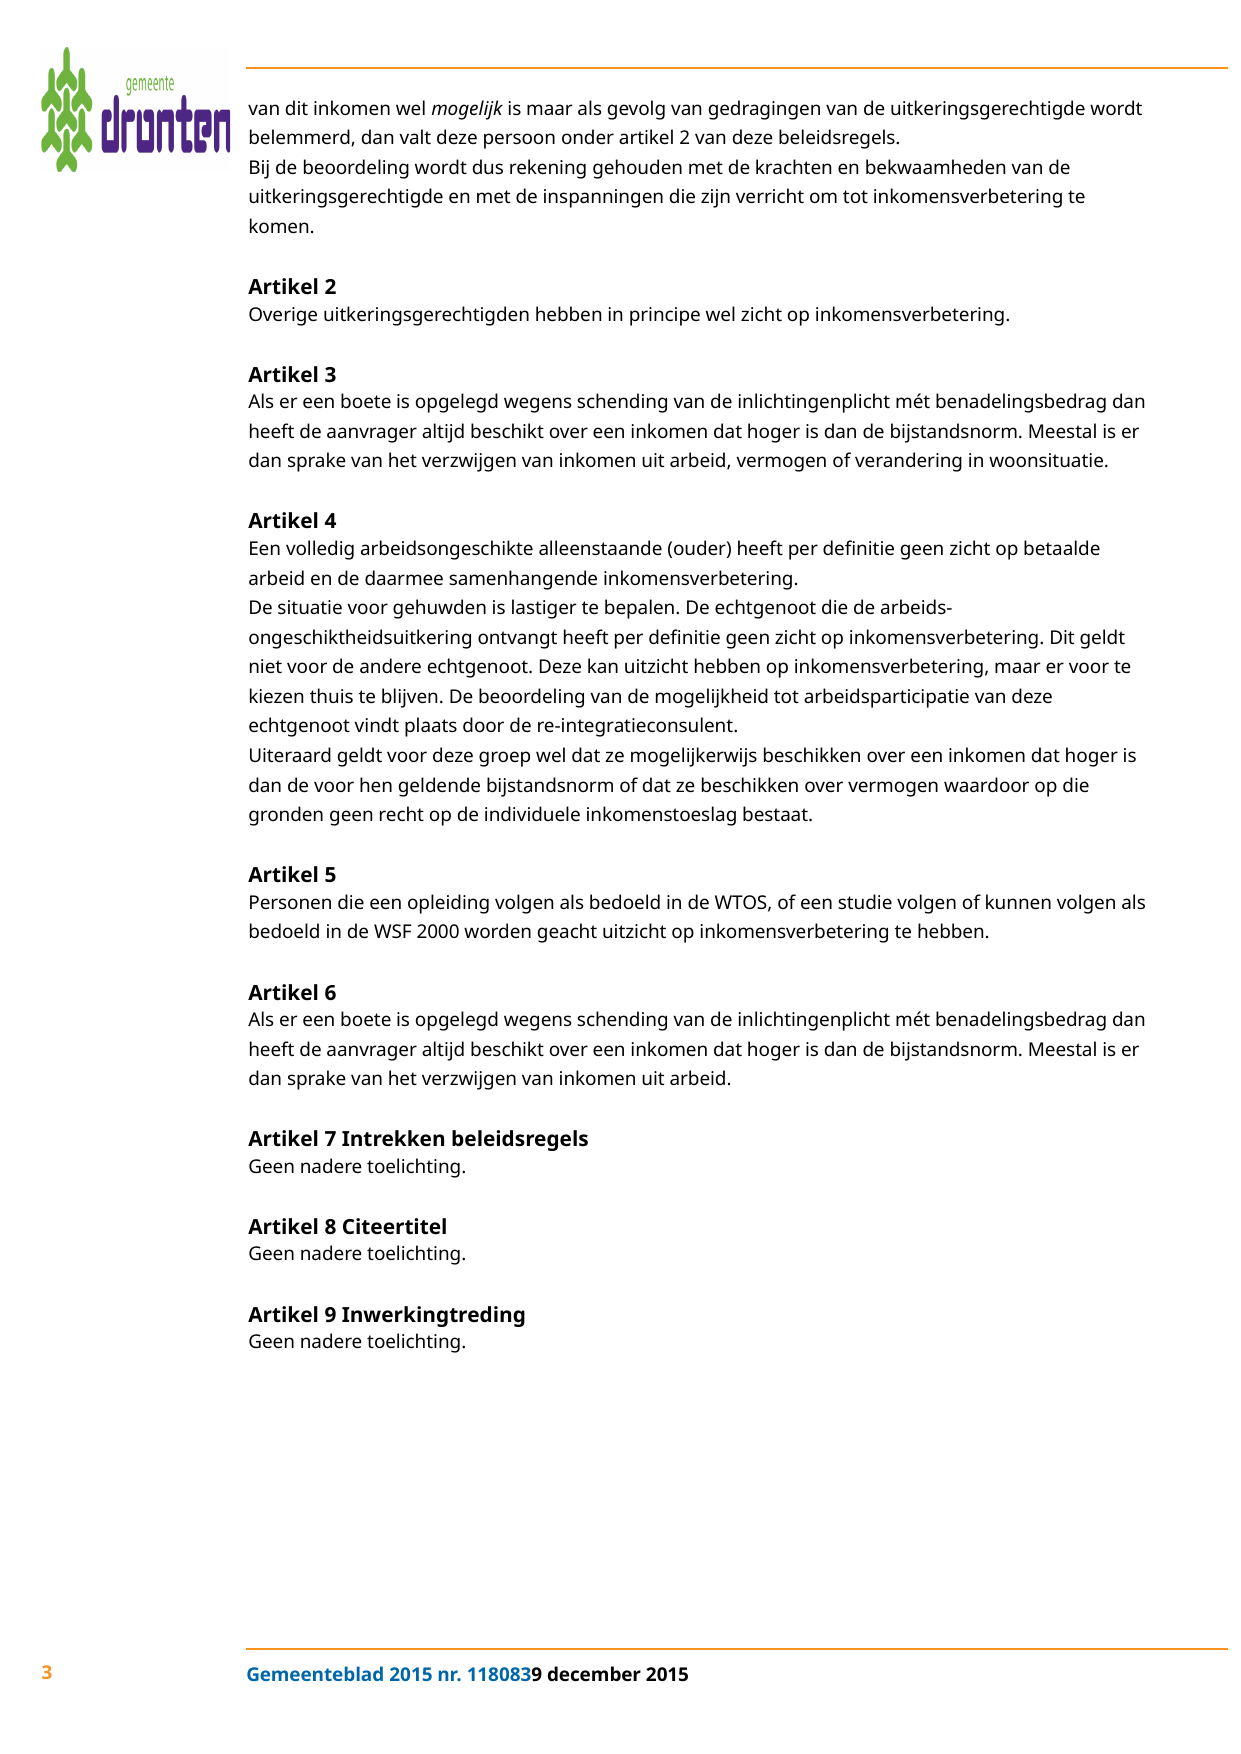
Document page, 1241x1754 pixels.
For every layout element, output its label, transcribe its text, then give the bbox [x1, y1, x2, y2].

text Artikel 7 Intrekken beleidsregels [248, 1124, 1152, 1153]
text Geen nadere toelichting. [248, 1328, 1152, 1354]
text Geen nadere toelichting. [248, 1153, 1152, 1179]
text Artikel 6 [248, 978, 1152, 1006]
text Artikel 2 [248, 272, 1152, 301]
text Als er een boete is opgelegd wegens schending van de inlichtingenplicht mét benadelingsbedrag dan heeft de aanvrager altijd beschikt over een inkomen dat hoger is dan de bijstandsnorm. Meestal is er dan sprake van het verzwijgen van inkomen uit arbeid, vermogen of verandering in woonsituatie. [248, 388, 1152, 473]
text van dit inkomen wel mogelijk is maar als gevolg van gedragingen van de uitkeringsgerechtigde wordt belemmerd, dan valt deze persoon onder artikel 2 van deze beleidsregels. [248, 95, 1152, 150]
text Artikel 8 Citeertitel [248, 1212, 1152, 1241]
text Geen nadere toelichting. [248, 1241, 1152, 1266]
text Personen die een opleiding volgen als bedoeld in de WTOS, of een studie volgen of kunnen volgen als bedoeld in de WSF 2000 worden geacht uitzicht op inkomensverbetering te hebben. [248, 889, 1152, 944]
text De situatie voor gehuwden is lastiger te bepalen. De echtgenoot die de arbeids-ongeschiktheidsuitkering ontvangt heeft per definitie geen zicht op inkomensverbetering. Dit geldt niet voor de andere echtgenoot. Deze kan uitzicht hebben op inkomensverbetering, maar er voor te kiezen thuis te blijven. De beoordeling van de mogelijkheid tot arbeidsparticipatie van deze echtgenoot vindt plaats door de re-integratieconsulent. [248, 594, 1152, 738]
text Een volledig arbeidsongeschikte alleenstaande (ouder) heeft per definitie geen zicht op betaalde arbeid en de daarmee samenhangende inkomensverbetering. [248, 535, 1152, 590]
text Overige uitkeringsgerechtigden hebben in principe wel zicht op inkomensverbetering. [248, 301, 1152, 326]
text Bij de beoordeling wordt dus rekening gehouden met de krachten en bekwaamheden van de uitkeringsgerechtigde en met de inspanningen die zijn verricht om tot inkomensverbetering te komen. [248, 154, 1152, 239]
picture [41, 47, 231, 172]
text Artikel 4 [248, 507, 1152, 535]
text Artikel 9 Inwerkingtreding [248, 1300, 1152, 1328]
text Uiteraard geldt voor deze groep wel dat ze mogelijkerwijs beschikken over een inkomen dat hoger is dan de voor hen geldende bijstandsnorm of dat ze beschikken over vermogen waardoor op die gronden geen recht op de individuele inkomenstoeslag bestaat. [248, 742, 1152, 827]
text Artikel 3 [248, 360, 1152, 388]
text Als er een boete is opgelegd wegens schending van de inlichtingenplicht mét benadelingsbedrag dan heeft de aanvrager altijd beschikt over een inkomen dat hoger is dan de bijstandsnorm. Meestal is er dan sprake van het verzwijgen van inkomen uit arbeid. [248, 1006, 1152, 1091]
text Artikel 5 [248, 861, 1152, 889]
